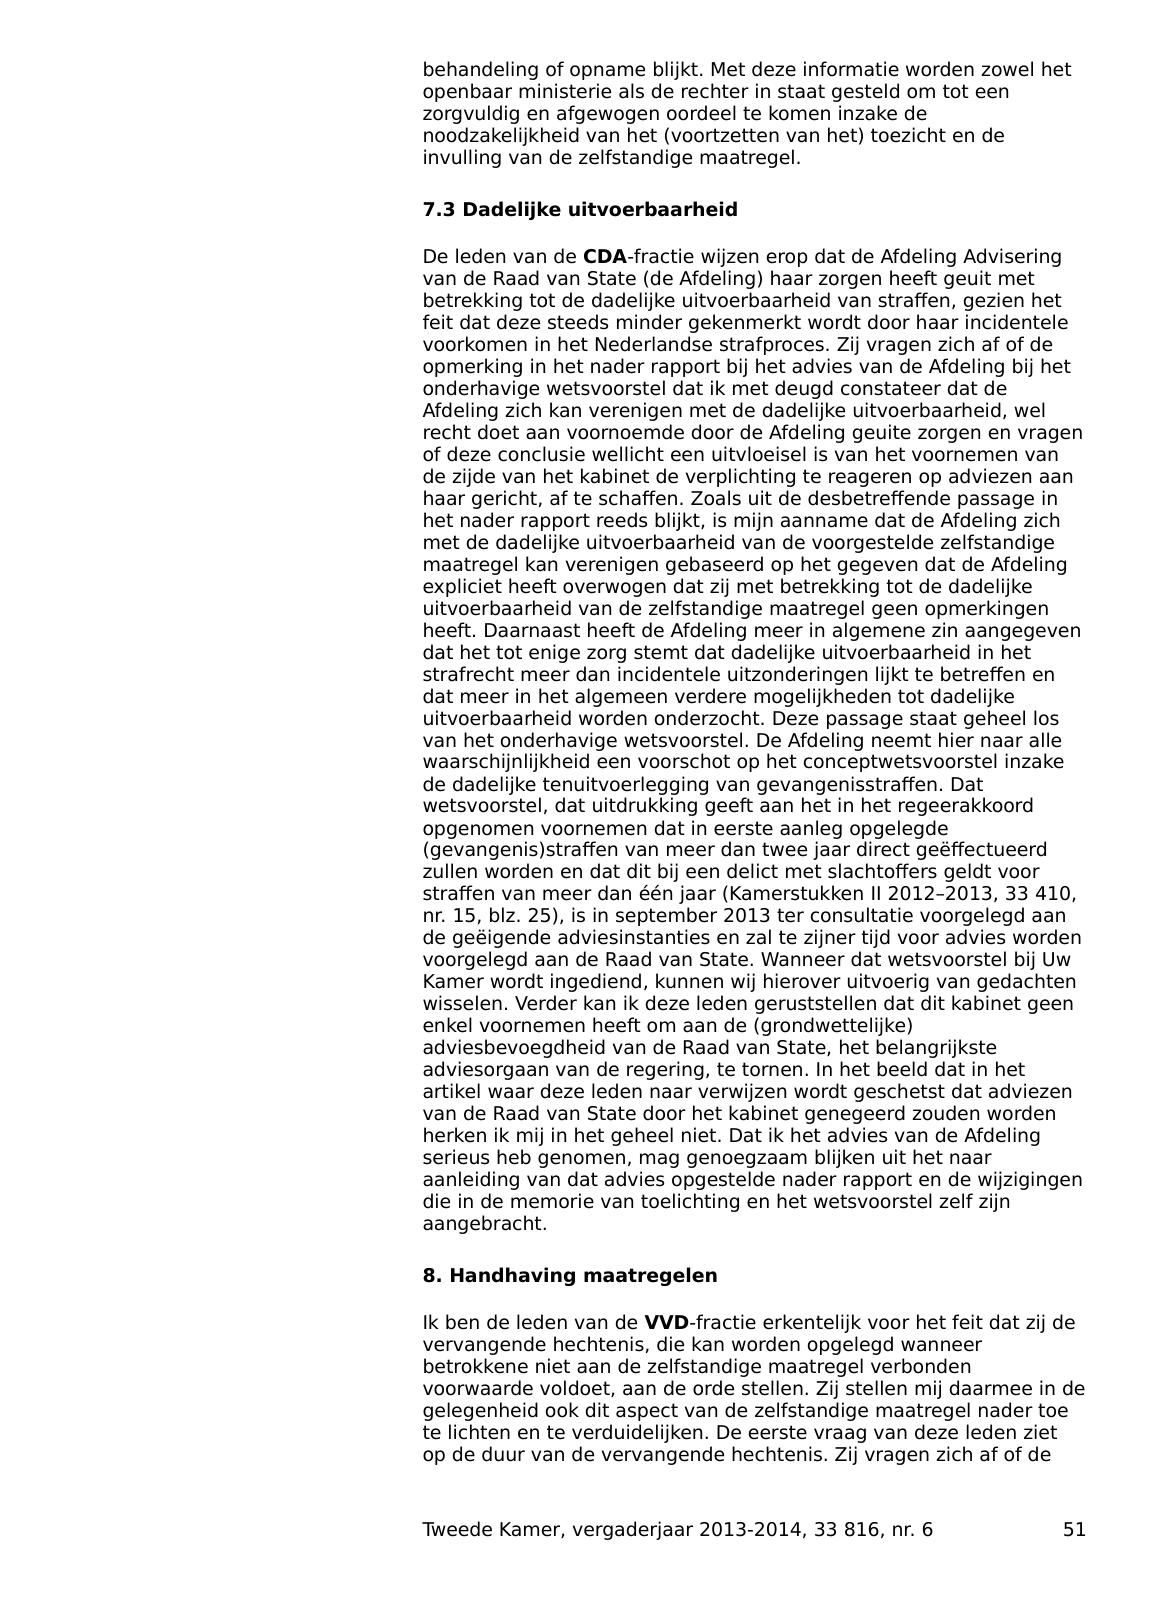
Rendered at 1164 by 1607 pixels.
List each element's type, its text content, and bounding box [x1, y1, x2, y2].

text De leden van de CDA-fractie wijzen erop dat de Afdeling Advisering van de Raad van State (de Afdeling) haar zorgen heeft geuit met betrekking tot de dadelijke uitvoerbaarheid van straffen, gezien het feit dat deze steeds minder gekenmerkt wordt door haar incidentele voorkomen in het Nederlandse strafproces. Zij vragen zich af of de opmerking in het nader rapport bij het advies van de Afdeling bij het onderhavige wetsvoorstel dat ik met deugd constateer dat de Afdeling zich kan verenigen met de dadelijke uitvoerbaarheid, wel recht doet aan voornoemde door de Afdeling geuite zorgen en vragen of deze conclusie wellicht een uitvloeisel is van het voornemen van de zijde van het kabinet de verplichting te reageren op adviezen aan haar gericht, af te schaffen. Zoals uit de desbetreffende passage in het nader rapport reeds blijkt, is mijn aanname dat de Afdeling zich met de dadelijke uitvoerbaarheid van de voorgestelde zelfstandige maatregel kan verenigen gebaseerd op het gegeven dat de Afdeling expliciet heeft overwogen dat zij met betrekking tot de dadelijke uitvoerbaarheid van de zelfstandige maatregel geen opmerkingen heeft. Daarnaast heeft de Afdeling meer in algemene zin aangegeven dat het tot enige zorg stemt dat dadelijke uitvoerbaarheid in het strafrecht meer dan incidentele uitzonderingen lijkt te betreffen en dat meer in het algemeen verdere mogelijkheden tot dadelijke uitvoerbaarheid worden onderzocht. Deze passage staat geheel los van het onderhavige wetsvoorstel. De Afdeling neemt hier naar alle waarschijnlijkheid een voorschot op het conceptwetsvoorstel inzake de dadelijke tenuitvoerlegging van gevangenisstraffen. Dat wetsvoorstel, dat uitdrukking geeft aan het in het regeerakkoord opgenomen voornemen dat in eerste aanleg opgelegde (gevangenis)straffen van meer dan twee jaar direct geëffectueerd zullen worden en dat dit bij een delict met slachtoffers geldt voor straffen van meer dan één jaar (Kamerstukken II 2012–2013, 33 410, nr. 15, blz. 25), is in september 2013 ter consultatie voorgelegd aan de geëigende adviesinstanties en zal te zijner tijd voor advies worden voorgelegd aan de Raad van State. Wanneer dat wetsvoorstel bij Uw Kamer wordt ingediend, kunnen wij hierover uitvoerig van gedachten wisselen. Verder kan ik deze leden geruststellen dat dit kabinet geen enkel voornemen heeft om aan de (grondwettelijke) adviesbevoegdheid van de Raad van State, het belangrijkste adviesorgaan van de regering, te tornen. In het beeld dat in het artikel waar deze leden naar verwijzen wordt geschetst dat adviezen van de Raad van State door het kabinet genegeerd zouden worden herken ik mij in het geheel niet. Dat ik het advies van de Afdeling serieus heb genomen, mag genoegzaam blijken uit het naar aanleiding van dat advies opgestelde nader rapport en de wijzigingen die in de memorie van toelichting en het wetsvoorstel zelf zijn aangebracht. [422, 246, 1087, 1235]
subtitle 7.3 Dadelijke uitvoerbaarheid [422, 199, 1087, 221]
text behandeling of opname blijkt. Met deze informatie worden zowel het openbaar ministerie als de rechter in staat gesteld om tot een zorgvuldig en afgewogen oordeel te komen inzake de noodzakelijkheid van het (voortzetten van het) toezicht en de invulling van de zelfstandige maatregel. [422, 59, 1087, 169]
subtitle 8. Handhaving maatregelen [422, 1265, 1087, 1287]
text Ik ben de leden van de VVD-fractie erkentelijk voor het feit dat zij de vervangende hechtenis, die kan worden opgelegd wanneer betrokkene niet aan de zelfstandige maatregel verbonden voorwaarde voldoet, aan de orde stellen. Zij stellen mij daarmee in de gelegenheid ook dit aspect van de zelfstandige maatregel nader toe te lichten en te verduidelijken. De eerste vraag van deze leden ziet op de duur van de vervangende hechtenis. Zij vragen zich af of de [422, 1312, 1087, 1466]
